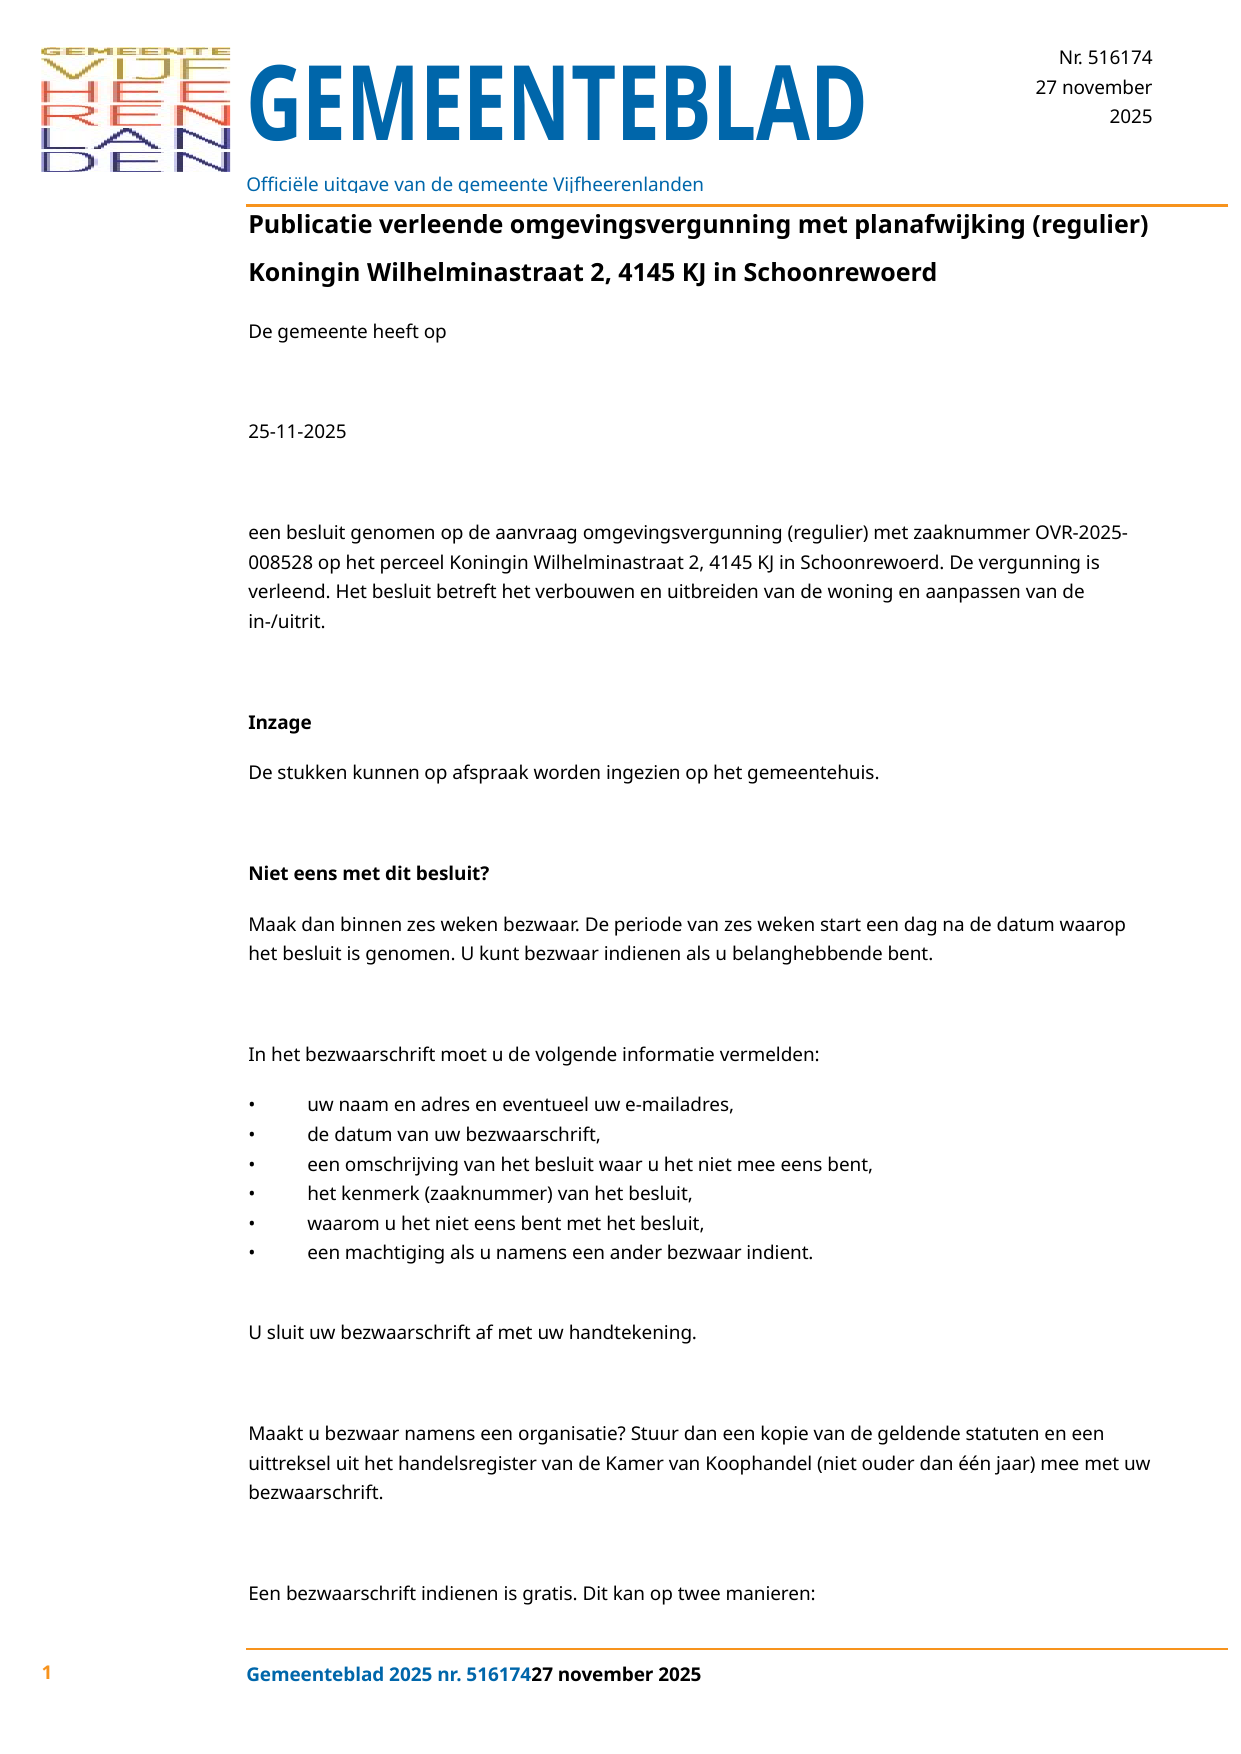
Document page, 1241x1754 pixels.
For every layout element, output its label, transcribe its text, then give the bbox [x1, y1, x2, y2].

list waarom u het niet eens bent met het besluit, [248, 1210, 1152, 1236]
text 25-11-2025 [248, 419, 1152, 444]
text Niet eens met dit besluit? [248, 860, 1152, 886]
text Een bezwaarschrift indienen is gratis. Dit kan op twee manieren: [248, 1580, 1152, 1606]
list het kenmerk (zaaknummer) van het besluit, [248, 1180, 1152, 1206]
text De stukken kunnen op afspraak worden ingezien op het gemeentehuis. [248, 759, 1152, 785]
list uw naam en adres en eventueel uw e-mailadres, [248, 1092, 1152, 1117]
picture [41, 47, 231, 172]
text In het bezwaarschrift moet u de volgende informatie vermelden: [248, 1041, 1152, 1067]
text U sluit uw bezwaarschrift af met uw handtekening. [248, 1319, 1152, 1345]
text Publicatie verleende omgevingsvergunning met planafwijking (regulier) Koningin Wilhelminastraat 2, 4145 KJ in Schoonrewoerd [248, 207, 1152, 288]
text Inzage [248, 709, 1152, 735]
text De gemeente heeft op [248, 318, 1152, 344]
text Maak dan binnen zes weken bezwaar. De periode van zes weken start een dag na de datum waarop het besluit is genomen. U kunt bezwaar indienen als u belanghebbende bent. [248, 911, 1152, 966]
text een besluit genomen op de aanvraag omgevingsvergunning (regulier) met zaaknummer OVR-2025-008528 op het perceel Koningin Wilhelminastraat 2, 4145 KJ in Schoonrewoerd. De vergunning is verleend. Het besluit betreft het verbouwen en uitbreiden van de woning en aanpassen van de in-/uitrit. [248, 519, 1152, 634]
list een machtiging als u namens een ander bezwaar indient. [248, 1239, 1152, 1265]
text Maakt u bezwaar namens een organisatie? Stuur dan een kopie van de geldende statuten en een uittreksel uit het handelsregister van de Kamer van Koophandel (niet ouder dan één jaar) mee met uw bezwaarschrift. [248, 1420, 1152, 1505]
list de datum van uw bezwaarschrift, [248, 1121, 1152, 1147]
list een omschrijving van het besluit waar u het niet mee eens bent, [248, 1151, 1152, 1177]
